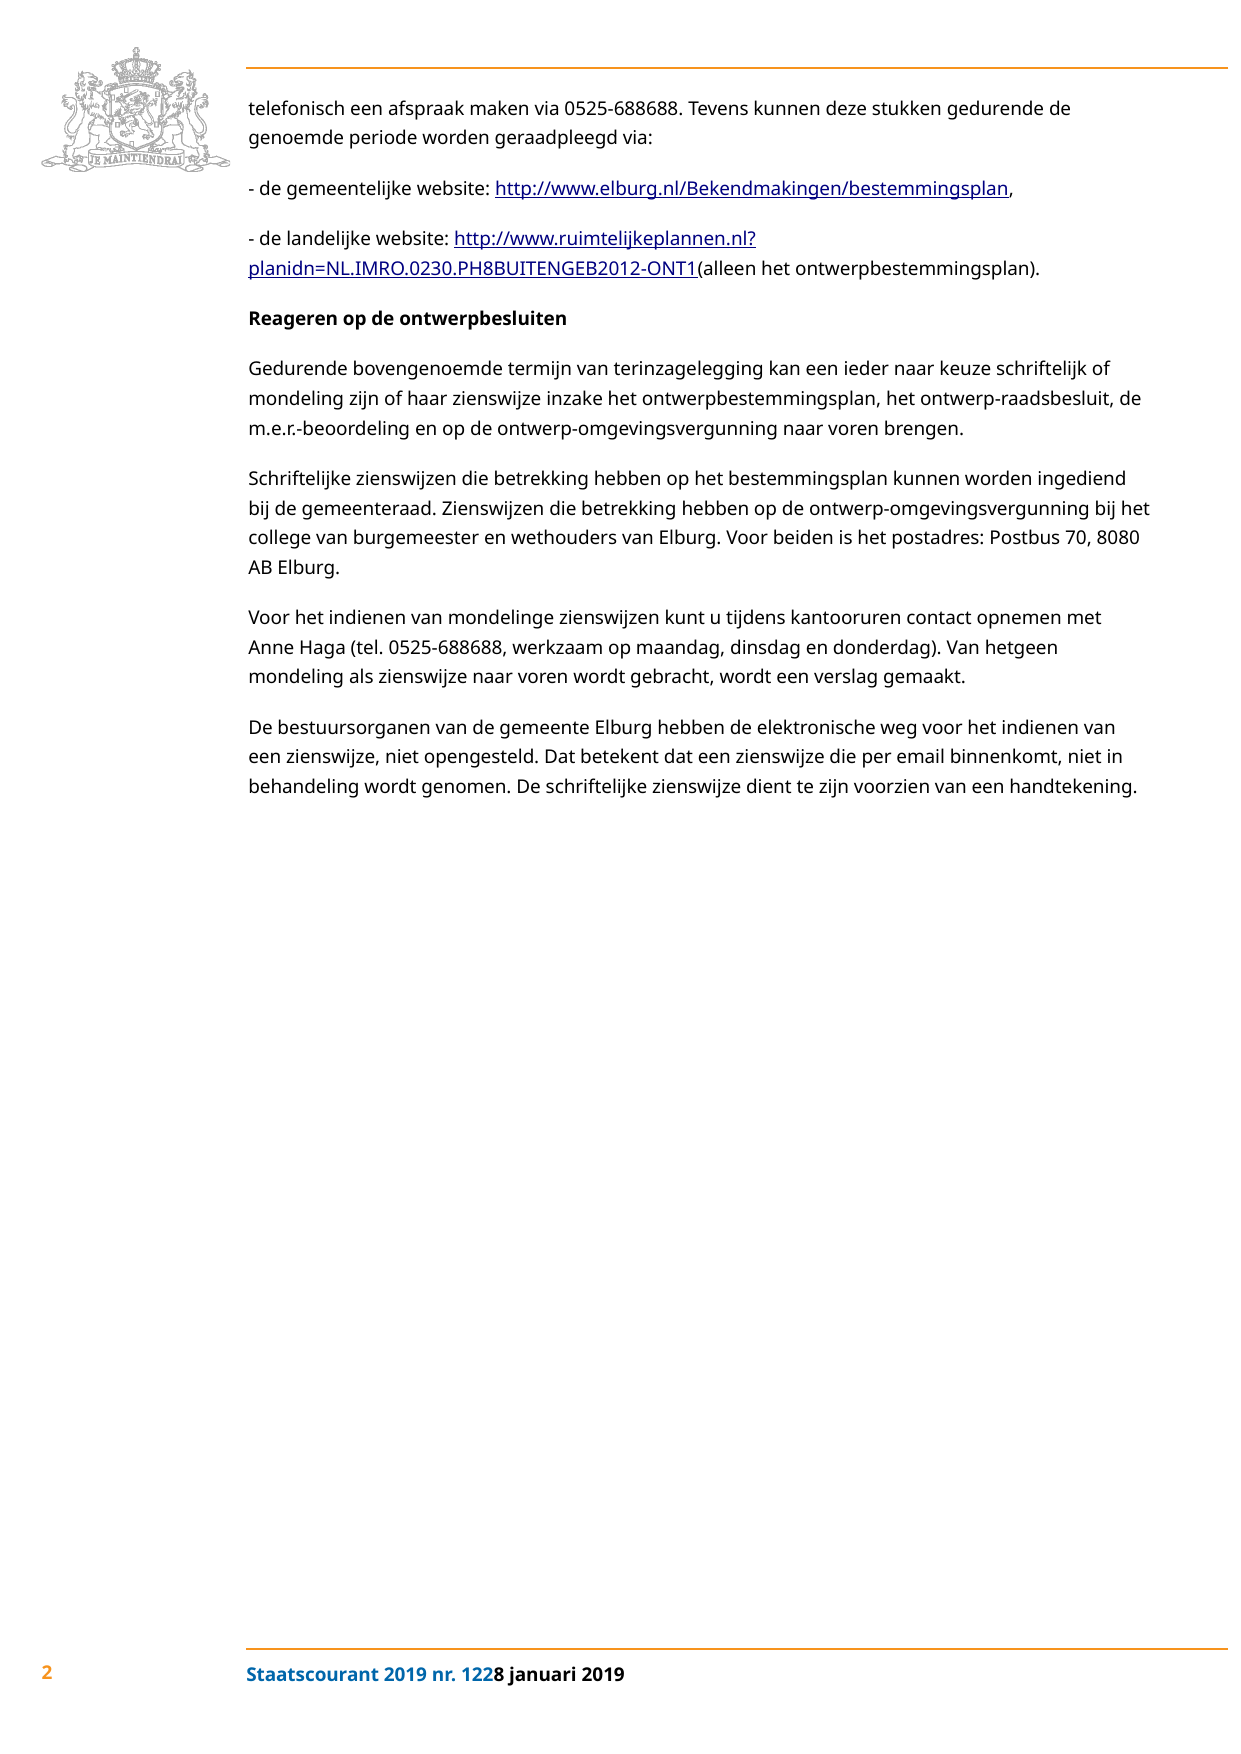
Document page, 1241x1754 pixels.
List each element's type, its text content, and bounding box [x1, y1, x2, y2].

text - de landelijke website: http://www.ruimtelijkeplannen.nl?planidn=NL.IMRO.0230.PH8BUITENGEB2012-ONT1(alleen het ontwerpbestemmingsplan). [248, 225, 1152, 281]
text Voor het indienen van mondelinge zienswijzen kunt u tijdens kantooruren contact opnemen met Anne Haga (tel. 0525-688688, werkzaam op maandag, dinsdag en donderdag). Van hetgeen mondeling als zienswijze naar voren wordt gebracht, wordt een verslag gemaakt. [248, 604, 1152, 689]
text - de gemeentelijke website: http://www.elburg.nl/Bekendmakingen/bestemmingsplan, [248, 175, 1152, 201]
text De bestuursorganen van de gemeente Elburg hebben de elektronische weg voor het indienen van een zienswijze, niet opengesteld. Dat betekent dat een zienswijze die per email binnenkomt, niet in behandeling wordt genomen. De schriftelijke zienswijze dient te zijn voorzien van een handtekening. [248, 714, 1152, 799]
text Reageren op de ontwerpbesluiten [248, 305, 1152, 331]
picture [41, 47, 231, 172]
text Gedurende bovengenoemde termijn van terinzagelegging kan een ieder naar keuze schriftelijk of mondeling zijn of haar zienswijze inzake het ontwerpbestemmingsplan, het ontwerp-raadsbesluit, de m.e.r.-beoordeling en op de ontwerp-omgevingsvergunning naar voren brengen. [248, 356, 1152, 441]
text Schriftelijke zienswijzen die betrekking hebben op het bestemmingsplan kunnen worden ingediend bij de gemeenteraad. Zienswijzen die betrekking hebben op de ontwerp-omgevingsvergunning bij het college van burgemeester en wethouders van Elburg. Voor beiden is het postadres: Postbus 70, 8080 AB Elburg. [248, 465, 1152, 580]
text telefonisch een afspraak maken via 0525-688688. Tevens kunnen deze stukken gedurende de genoemde periode worden geraadpleegd via: [248, 95, 1152, 150]
